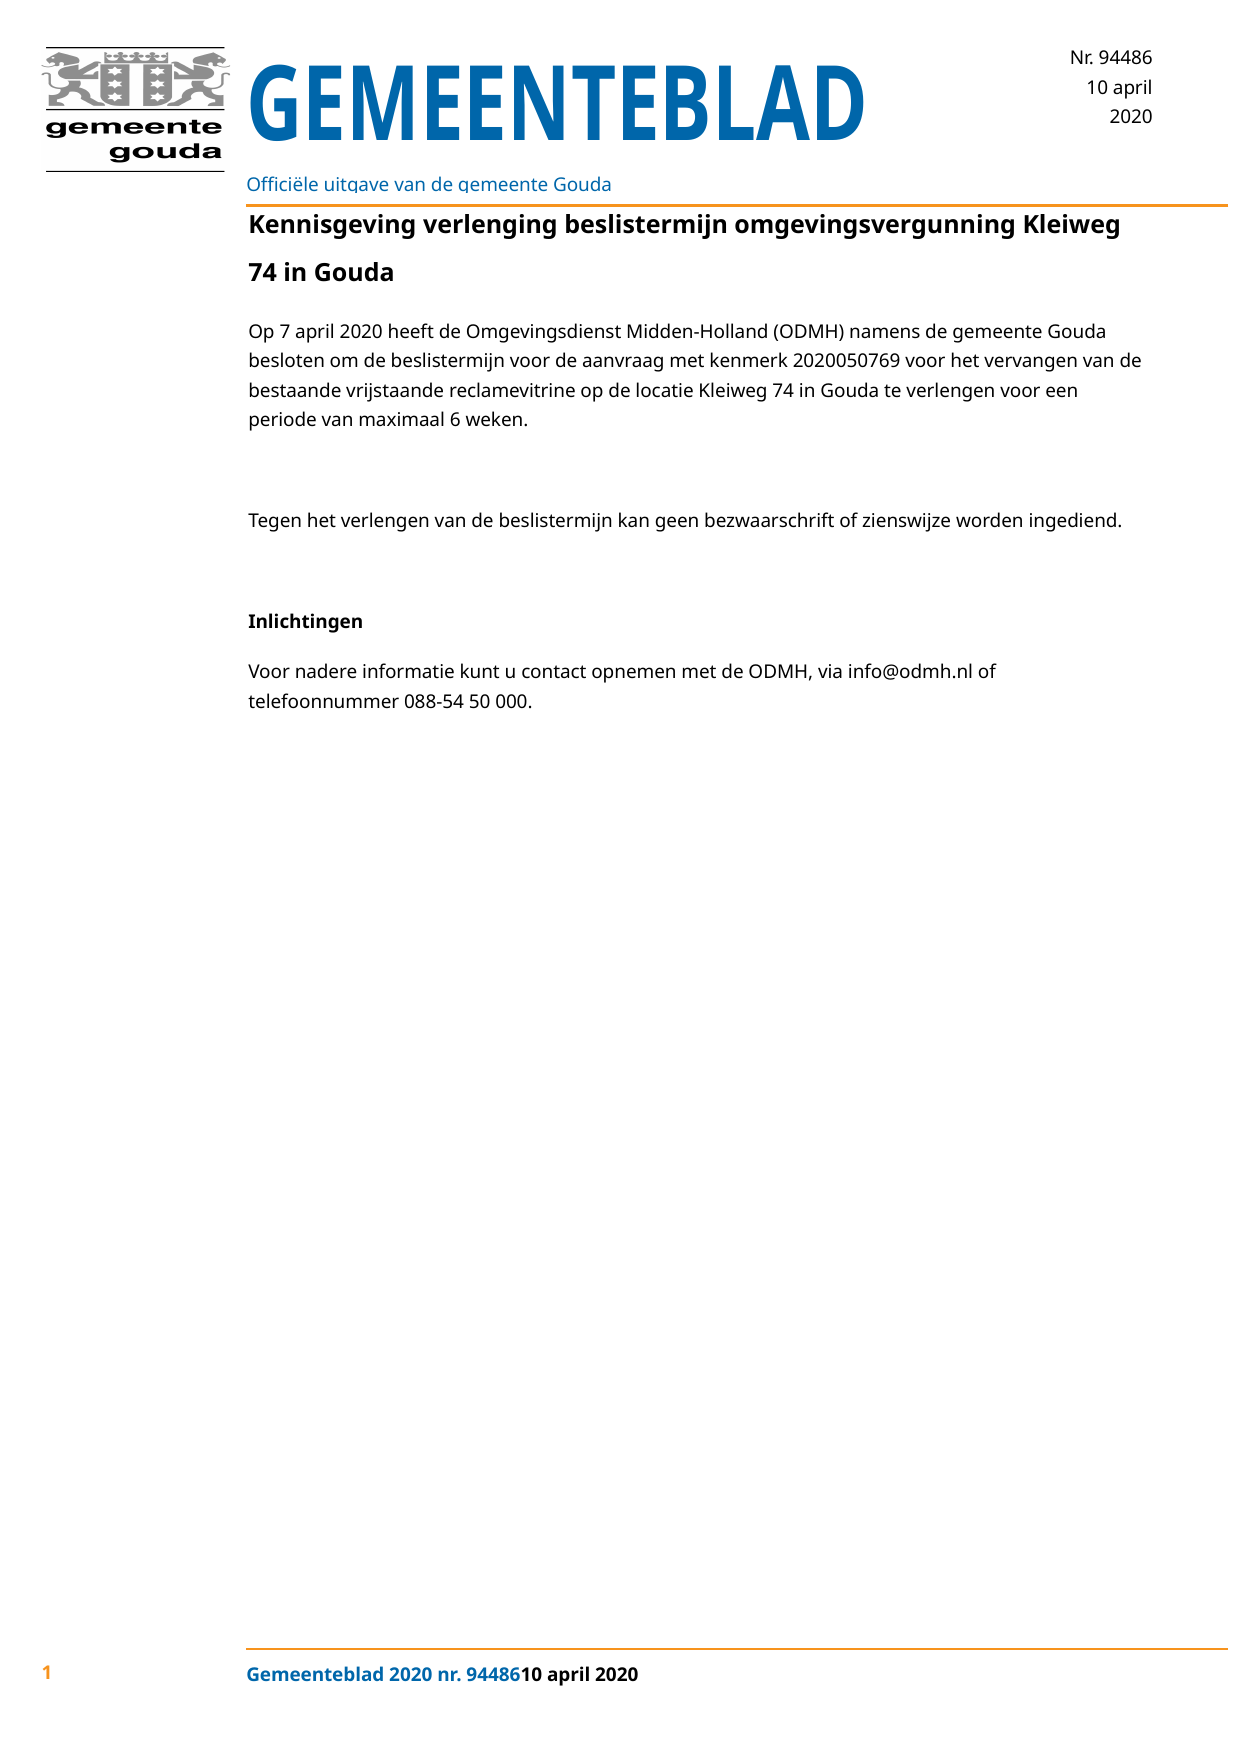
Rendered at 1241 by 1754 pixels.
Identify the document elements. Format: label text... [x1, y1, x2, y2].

text Op 7 april 2020 heeft de Omgevingsdienst Midden-Holland (ODMH) namens de gemeente Gouda besloten om de beslistermijn voor de aanvraag met kenmerk 2020050769 voor het vervangen van de bestaande vrijstaande reclamevitrine op de locatie Kleiweg 74 in Gouda te verlengen voor een periode van maximaal 6 weken. [248, 318, 1152, 432]
text Voor nadere informatie kunt u contact opnemen met de ODMH, via info@odmh.nl of telefoonnummer 088-54 50 000. [248, 659, 1152, 714]
text Kennisgeving verlenging beslistermijn omgevingsvergunning Kleiweg 74 in Gouda [248, 207, 1152, 288]
text Inlichtingen [248, 608, 1152, 634]
text Tegen het verlengen van de beslistermijn kan geen bezwaarschrift of zienswijze worden ingediend. [248, 507, 1152, 533]
picture [41, 47, 231, 172]
